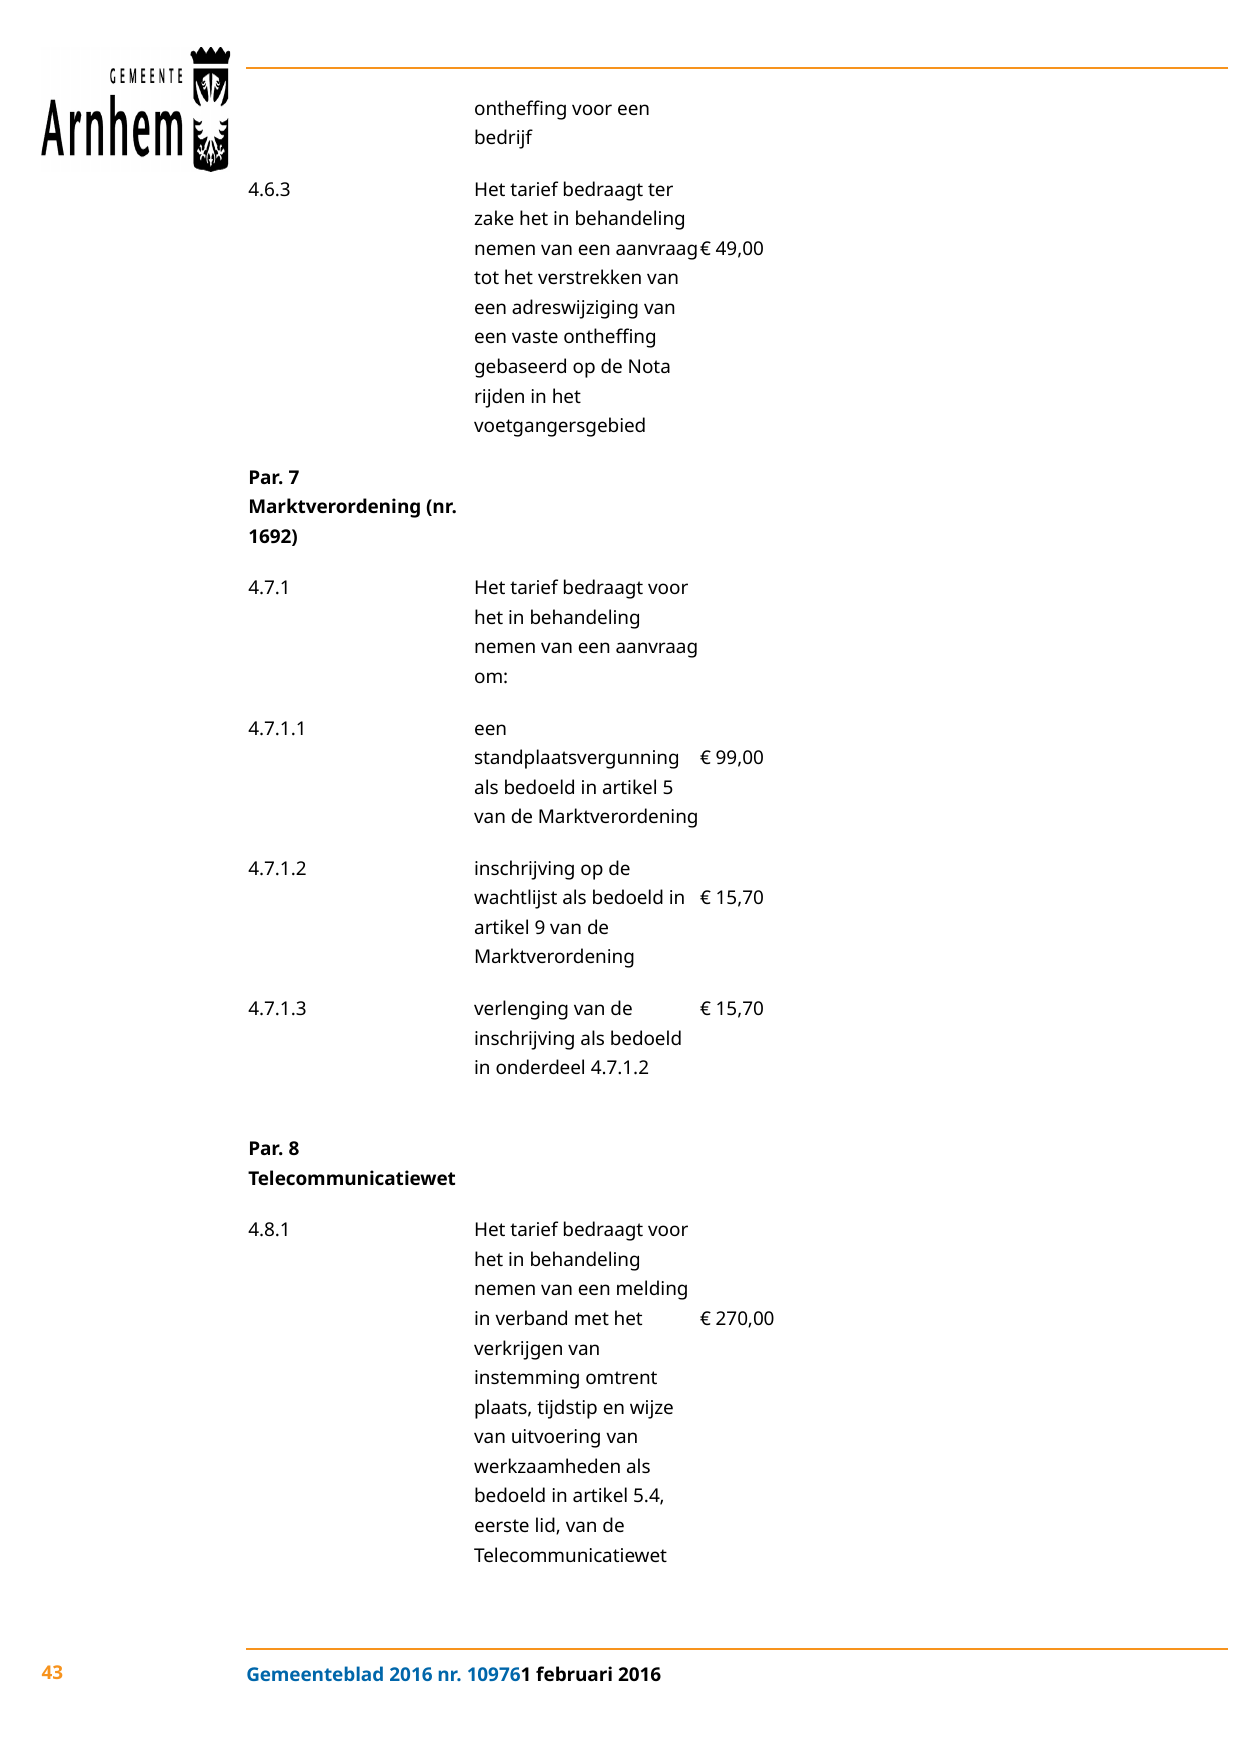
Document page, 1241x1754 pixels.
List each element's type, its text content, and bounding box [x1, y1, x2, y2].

table_cell [248, 549, 474, 574]
table_cell 4.7.1.3 [248, 995, 474, 1080]
table_cell 4.6.3 [248, 176, 474, 438]
table_cell [474, 689, 700, 715]
table_cell [700, 438, 926, 464]
table_cell € 15,70 [700, 855, 926, 969]
table_cell [474, 829, 700, 855]
table_cell € 99,00 [700, 715, 926, 829]
table_cell 4.7.1.1 [248, 715, 474, 829]
table_cell [248, 689, 474, 715]
table_cell [248, 1191, 474, 1216]
table_cell [474, 1080, 700, 1106]
table_cell [700, 575, 926, 689]
table_cell € 270,00 [700, 1216, 926, 1568]
table_cell [474, 1568, 700, 1593]
table_cell Het tarief bedraagt voor het in behandeling nemen van een melding in verband met het verkrijgen van instemming omtrent plaats, tijdstip en wijze van uitvoering van werkzaamheden als bedoeld in artikel 5.4, eerste lid, van de Telecommunicatiewet [474, 1216, 700, 1568]
table_cell Par. 8 Telecommunicatiewet [248, 1106, 474, 1191]
table_cell [474, 150, 700, 176]
table_cell [700, 970, 926, 995]
table_cell [248, 1568, 474, 1593]
table_cell 4.7.1.2 [248, 855, 474, 969]
table_cell 4.7.1 [248, 575, 474, 689]
table_cell [248, 970, 474, 995]
table_cell Het tarief bedraagt voor het in behandeling nemen van een aanvraag om: [474, 575, 700, 689]
table_cell 4.8.1 [248, 1216, 474, 1568]
table_cell [248, 438, 474, 464]
table_cell inschrijving op de wachtlijst als bedoeld in artikel 9 van de Marktverordening [474, 855, 700, 969]
table_cell verlenging van de inschrijving als bedoeld in onderdeel 4.7.1.2 [474, 995, 700, 1080]
table_cell € 49,00 [700, 176, 926, 438]
table_cell [248, 829, 474, 855]
table_cell een standplaatsvergunning als bedoeld in artikel 5 van de Marktverordening [474, 715, 700, 829]
table_cell [700, 1568, 926, 1593]
table_cell [248, 150, 474, 176]
table_cell [700, 95, 926, 150]
table_cell [700, 1080, 926, 1106]
table_cell [474, 970, 700, 995]
table_cell Het tarief bedraagt ter zake het in behandeling nemen van een aanvraag tot het verstrekken van een adreswijziging van een vaste ontheffing gebaseerd op de Nota rijden in het voetgangersgebied [474, 176, 700, 438]
table_cell [700, 150, 926, 176]
picture [41, 47, 231, 172]
table_cell [248, 1080, 474, 1106]
table_cell € 15,70 [700, 995, 926, 1080]
table_cell Par. 7 Marktverordening (nr. 1692) [248, 464, 474, 549]
table_cell [700, 829, 926, 855]
table_cell [700, 689, 926, 715]
table_cell [474, 438, 700, 464]
table_cell [248, 95, 474, 150]
table_cell ontheffing voor een bedrijf [474, 95, 700, 150]
